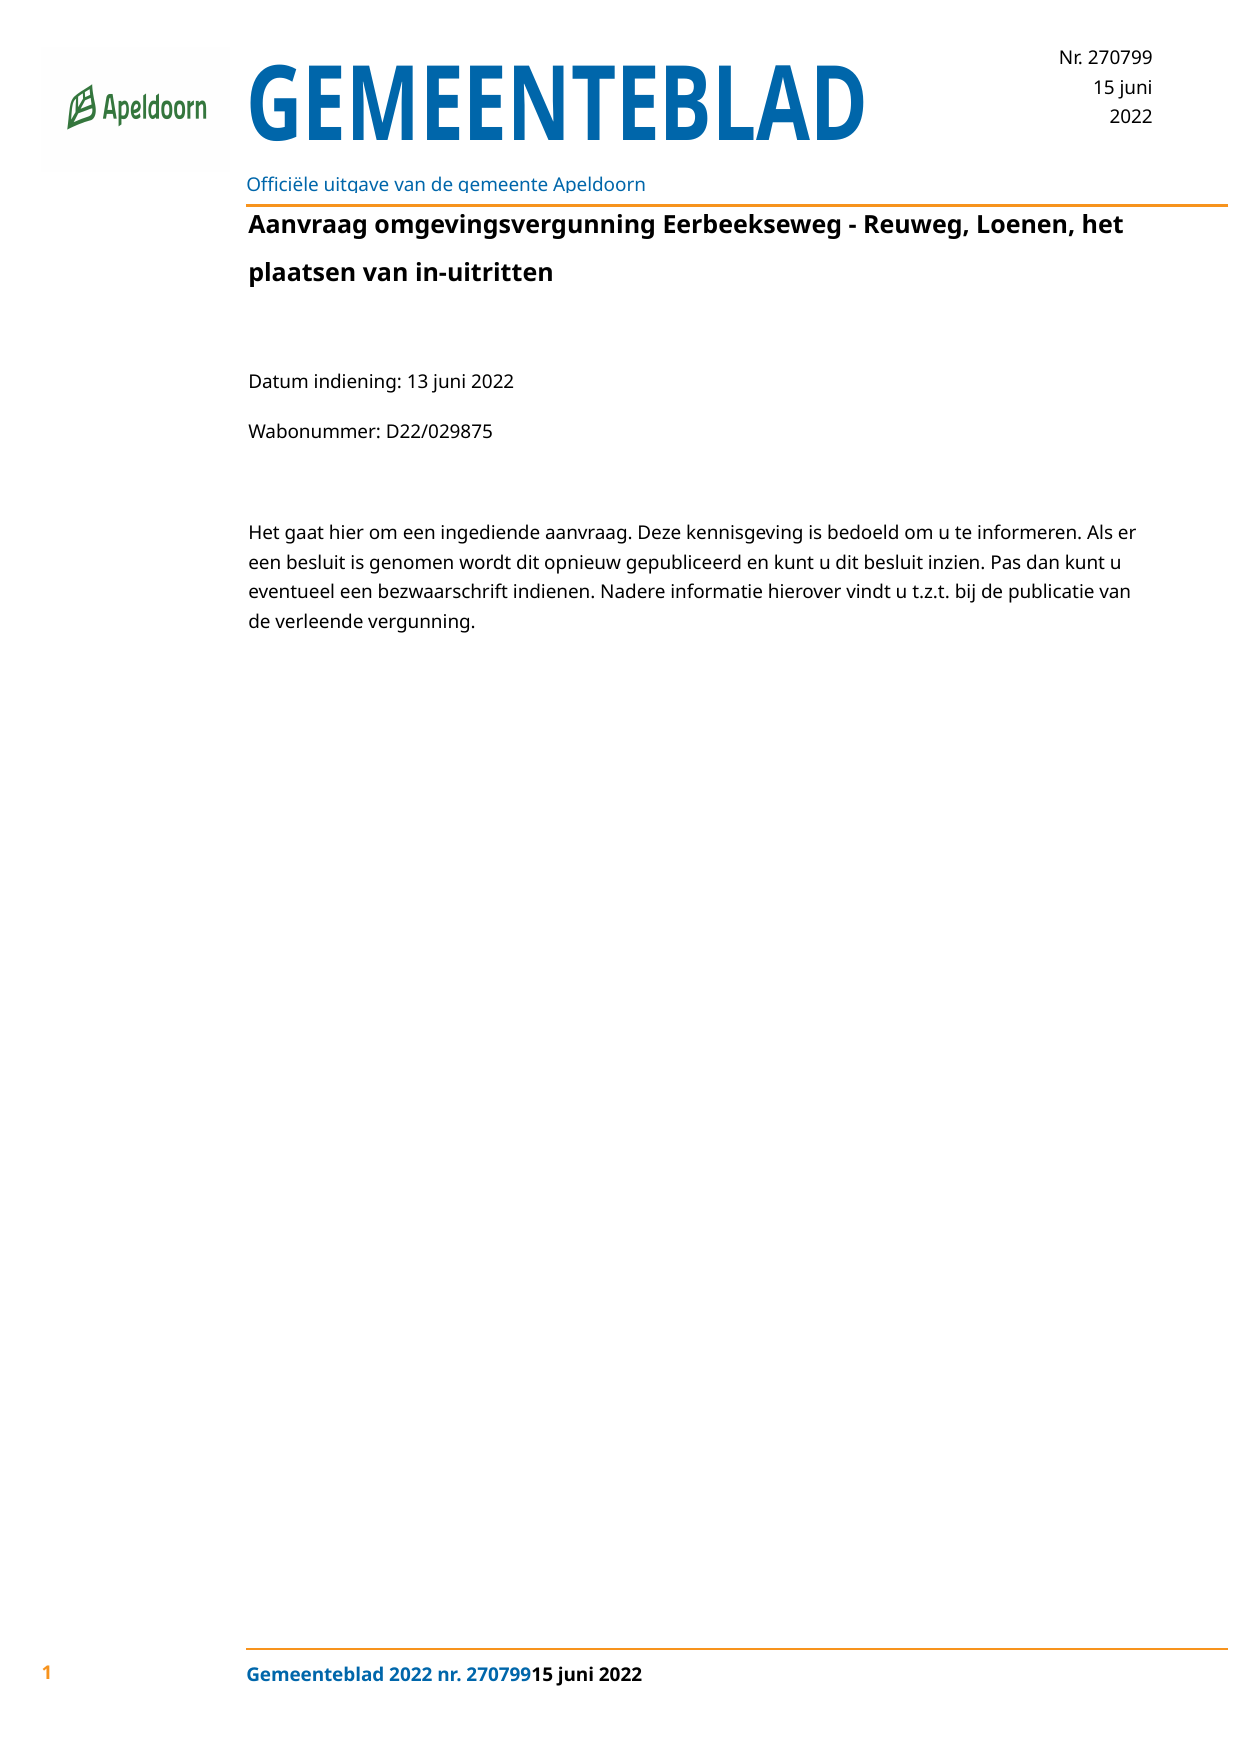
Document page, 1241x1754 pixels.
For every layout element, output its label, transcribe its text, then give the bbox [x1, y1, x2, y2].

text Het gaat hier om een ingediende aanvraag. Deze kennisgeving is bedoeld om u te informeren. Als er een besluit is genomen wordt dit opnieuw gepubliceerd en kunt u dit besluit inzien. Pas dan kunt u eventueel een bezwaarschrift indienen. Nadere informatie hierover vindt u t.z.t. bij de publicatie van de verleende vergunning. [248, 519, 1152, 634]
text Wabonummer: D22/029875 [248, 419, 1152, 444]
picture [41, 47, 231, 172]
text Aanvraag omgevingsvergunning Eerbeekseweg - Reuweg, Loenen, het plaatsen van in-uitritten [248, 207, 1152, 288]
text Datum indiening: 13 juni 2022 [248, 368, 1152, 394]
